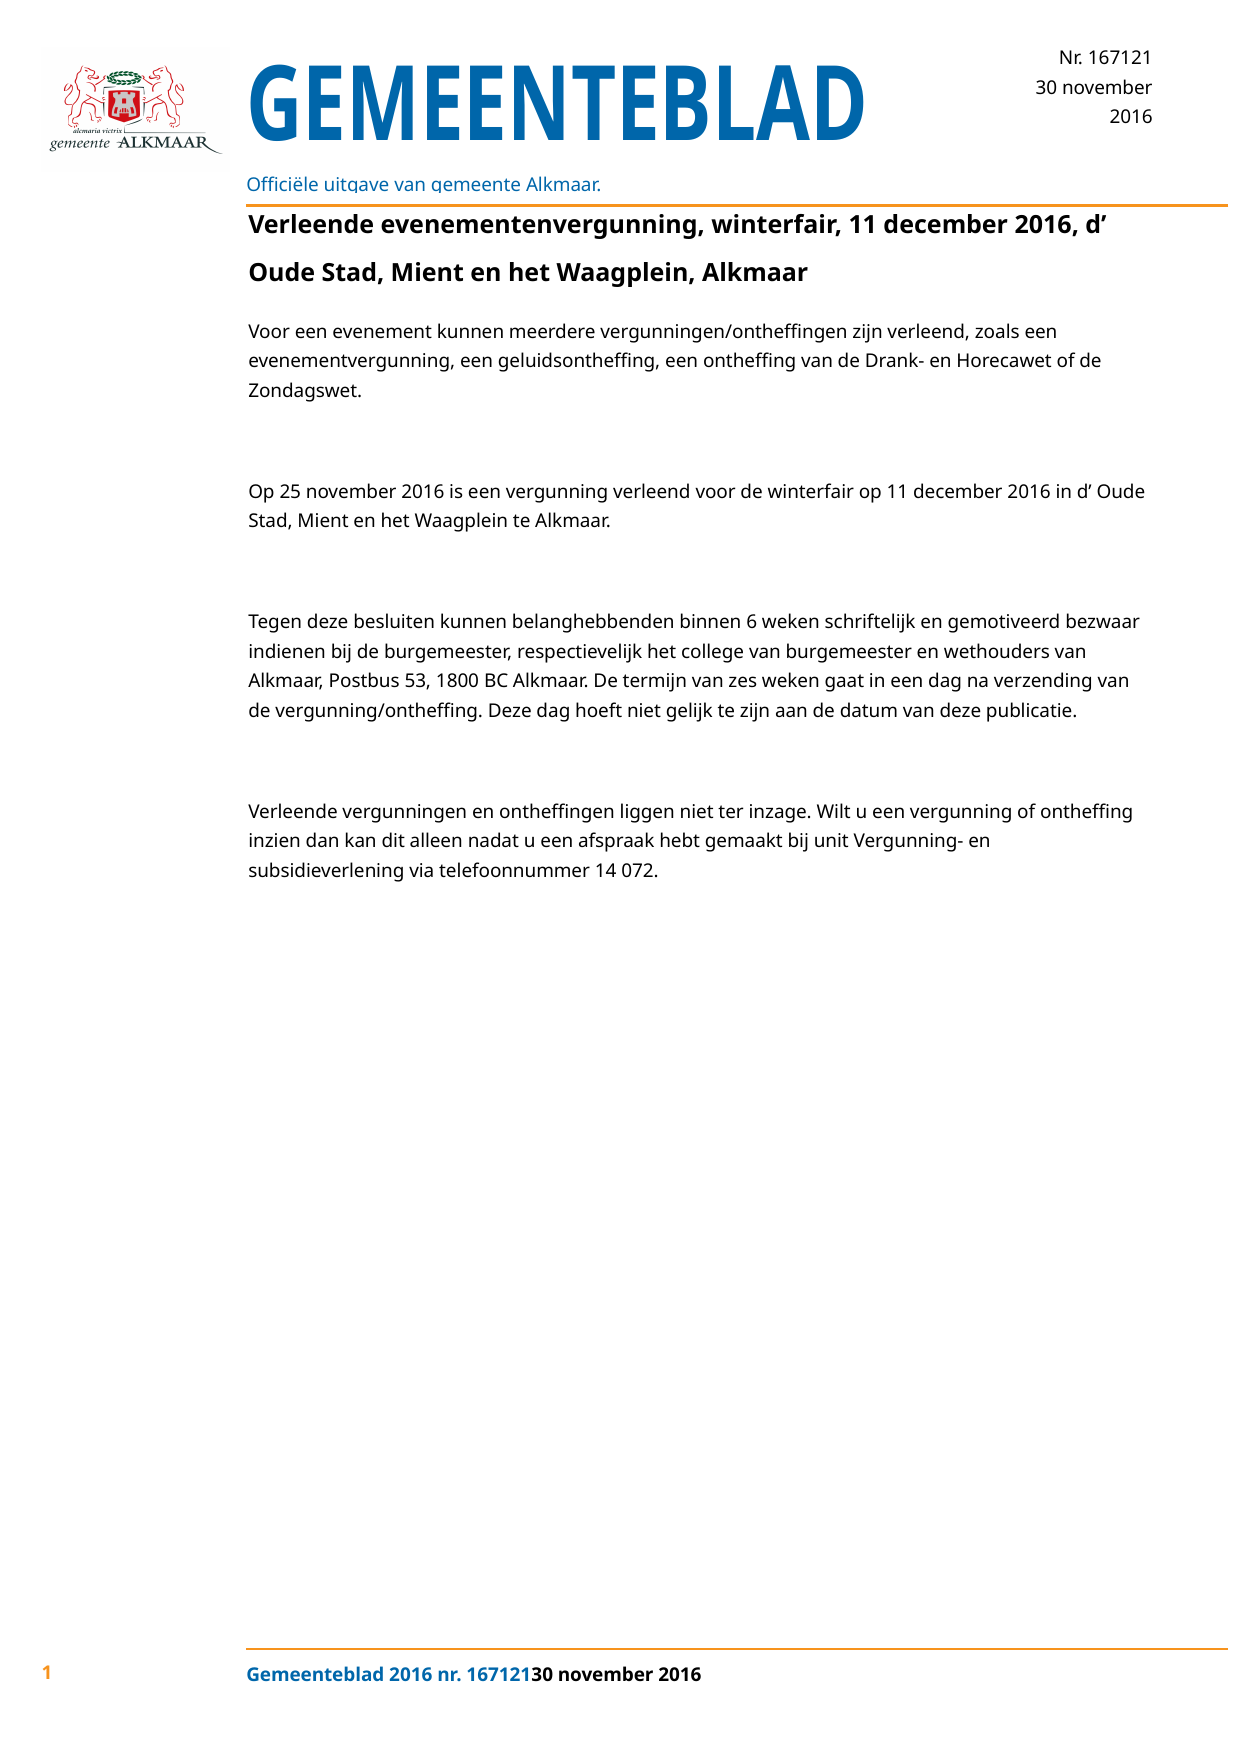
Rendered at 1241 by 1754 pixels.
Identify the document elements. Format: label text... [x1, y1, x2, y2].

picture [41, 47, 231, 172]
text Op 25 november 2016 is een vergunning verleend voor de winterfair op 11 december 2016 in d’ Oude Stad, Mient en het Waagplein te Alkmaar. [248, 478, 1152, 533]
text Tegen deze besluiten kunnen belanghebbenden binnen 6 weken schriftelijk en gemotiveerd bezwaar indienen bij de burgemeester, respectievelijk het college van burgemeester en wethouders van Alkmaar, Postbus 53, 1800 BC Alkmaar. De termijn van zes weken gaat in een dag na verzending van de vergunning/ontheffing. Deze dag hoeft niet gelijk te zijn aan de datum van deze publicatie. [248, 608, 1152, 723]
text Voor een evenement kunnen meerdere vergunningen/ontheffingen zijn verleend, zoals een evenementvergunning, een geluidsontheffing, een ontheffing van de Drank- en Horecawet of de Zondagswet. [248, 318, 1152, 403]
text Verleende vergunningen en ontheffingen liggen niet ter inzage. Wilt u een vergunning of ontheffing inzien dan kan dit alleen nadat u een afspraak hebt gemaakt bij unit Vergunning- en subsidieverlening via telefoonnummer 14 072. [248, 798, 1152, 883]
text Verleende evenementenvergunning, winterfair, 11 december 2016, d’ Oude Stad, Mient en het Waagplein, Alkmaar [248, 207, 1152, 288]
